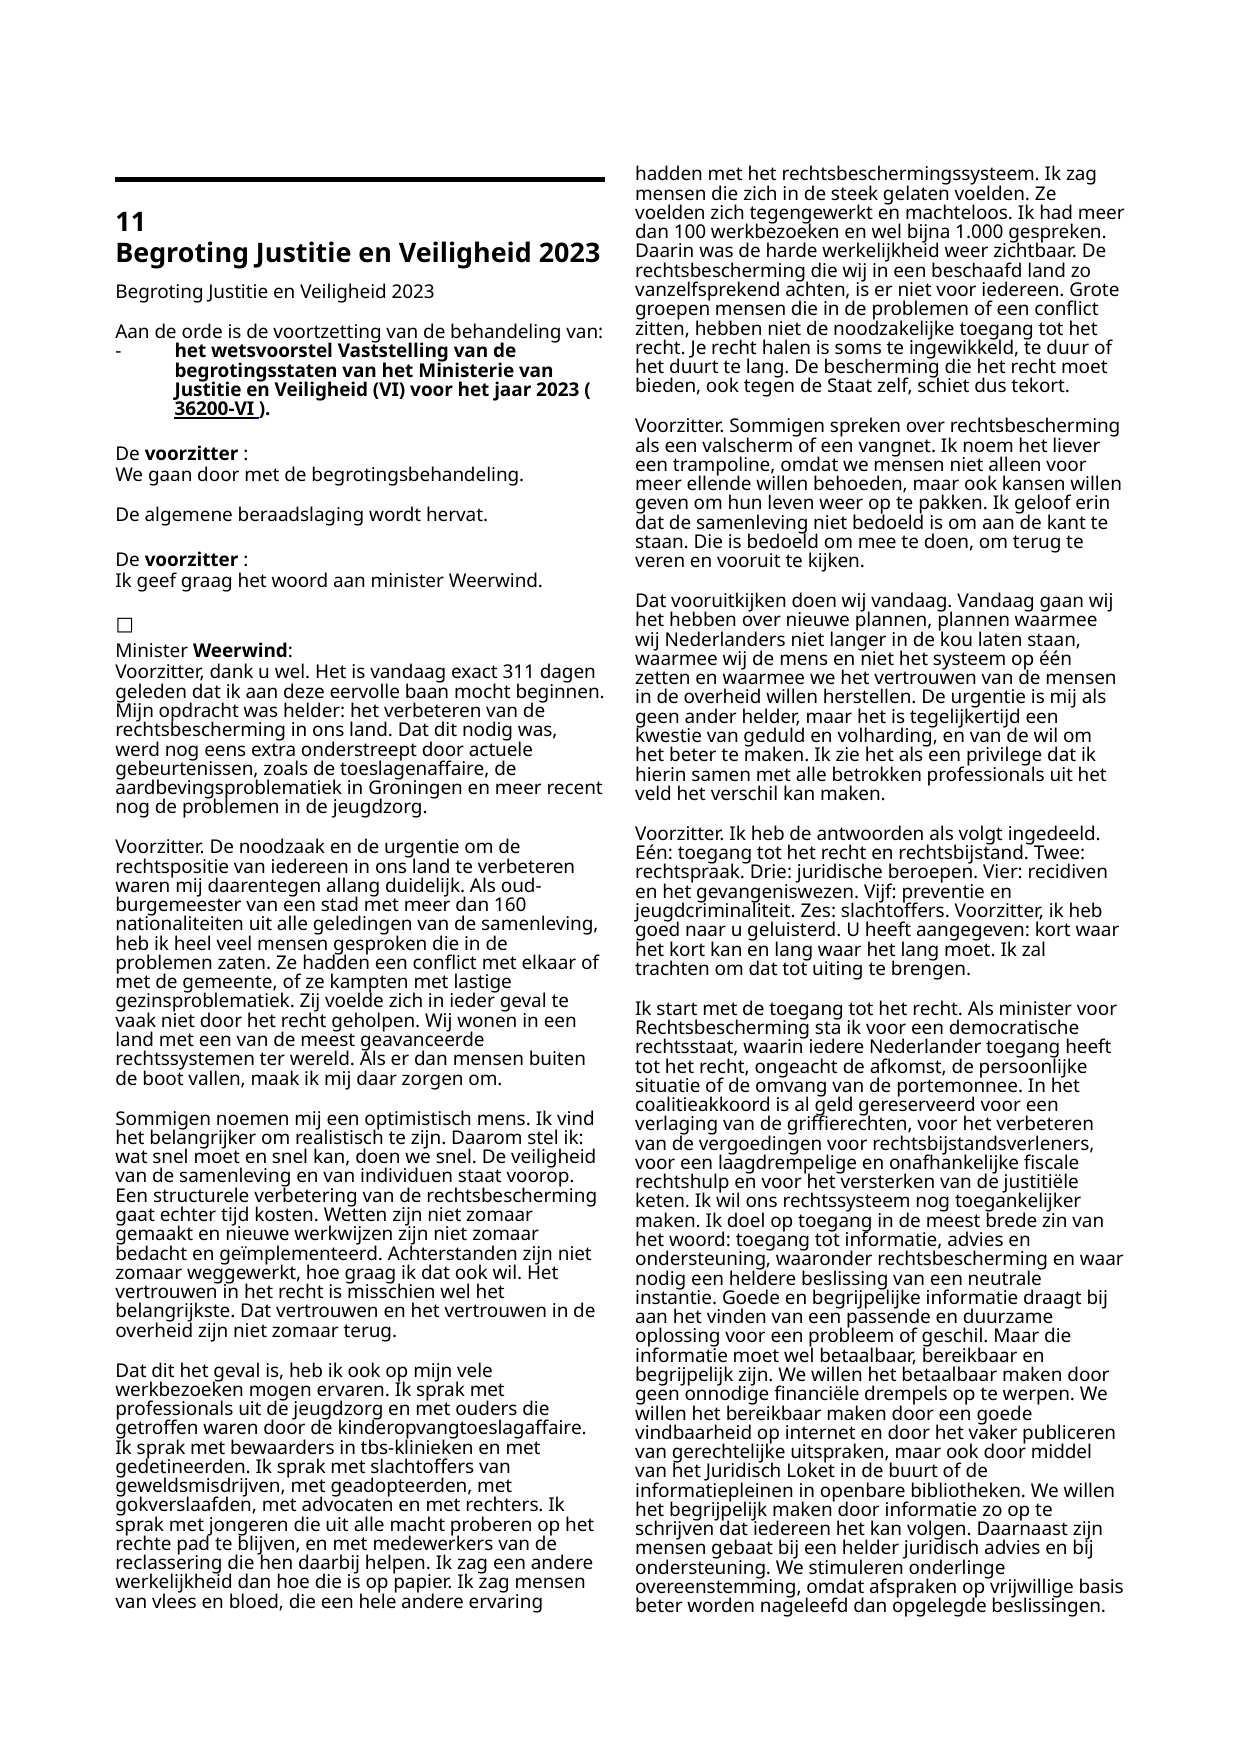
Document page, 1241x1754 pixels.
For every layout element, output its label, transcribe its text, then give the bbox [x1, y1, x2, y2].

text Voorzitter, dank u wel. Het is vandaag exact 311 dagen geleden dat ik aan deze eervolle baan mocht beginnen. Mijn opdracht was helder: het verbeteren van de rechtsbescherming in ons land. Dat dit nodig was, werd nog eens extra onderstreept door actuele gebeurtenissen, zoals de toeslagenaffaire, de aardbevingsproblematiek in Groningen en meer recent nog de problemen in de jeugdzorg. [115, 663, 605, 818]
text We gaan door met de begrotingsbehandeling. [115, 466, 605, 485]
text De algemene beraadslaging wordt hervat. [115, 506, 605, 525]
text Ik start met de toegang tot het recht. Als minister voor Rechtsbescherming sta ik voor een democratische rechtsstaat, waarin iedere Nederlander toegang heeft tot het recht, ongeacht de afkomst, de persoonlijke situatie of de omvang van de portemonnee. In het coalitieakkoord is al geld gereserveerd voor een verlaging van de griffierechten, voor het verbeteren van de vergoedingen voor rechtsbijstandsverleners, voor een laagdrempelige en onafhankelijke fiscale rechtshulp en voor het versterken van de justitiële keten. Ik wil ons rechtssysteem nog toegankelijker maken. Ik doel op toegang in de meest brede zin van het woord: toegang tot informatie, advies en ondersteuning, waaronder rechtsbescherming en waar nodig een heldere beslissing van een neutrale instantie. Goede en begrijpelijke informatie draagt bij aan het vinden van een passende en duurzame oplossing voor een probleem of geschil. Maar die informatie moet wel betaalbaar, bereikbaar en begrijpelijk zijn. We willen het betaalbaar maken door geen onnodige financiële drempels op te werpen. We willen het bereikbaar maken door een goede vindbaarheid op internet en door het vaker publiceren van gerechtelijke uitspraken, maar ook door middel van het Juridisch Loket in de buurt of de informatiepleinen in openbare bibliotheken. We willen het begrijpelijk maken door informatie zo op te schrijven dat iedereen het kan volgen. Daarnaast zijn mensen gebaat bij een helder juridisch advies en bij ondersteuning. We stimuleren onderlinge overeenstemming, omdat afspraken op vrijwillige basis beter worden nageleefd dan opgelegde beslissingen. [635, 1000, 1125, 1616]
text Ik geef graag het woord aan minister Weerwind. [115, 572, 605, 591]
text De voorzitter : [115, 440, 605, 466]
text 11 [115, 203, 605, 239]
text Aan de orde is de voortzetting van de behandeling van: [115, 323, 605, 342]
text Voorzitter. De noodzaak en de urgentie om de rechtspositie van iedereen in ons land te verbeteren waren mij daarentegen allang duidelijk. Als oud-burgemeester van een stad met meer dan 160 nationaliteiten uit alle geledingen van de samenleving, heb ik heel veel mensen gesproken die in de problemen zaten. Ze hadden een conflict met elkaar of met de gemeente, of ze kampten met lastige gezinsproblematiek. Zij voelde zich in ieder geval te vaak niet door het recht geholpen. Wij wonen in een land met een van de meest geavanceerde rechtssystemen ter wereld. Als er dan mensen buiten de boot vallen, maak ik mij daar zorgen om. [115, 838, 605, 1089]
text Sommigen noemen mij een optimistisch mens. Ik vind het belangrijker om realistisch te zijn. Daarom stel ik: wat snel moet en snel kan, doen we snel. De veiligheid van de samenleving en van individuen staat voorop. Een structurele verbetering van de rechtsbescherming gaat echter tijd kosten. Wetten zijn niet zomaar gemaakt en nieuwe werkwijzen zijn niet zomaar bedacht en geïmplementeerd. Achterstanden zijn niet zomaar weggewerkt, hoe graag ik dat ook wil. Het vertrouwen in het recht is misschien wel het belangrijkste. Dat vertrouwen en het vertrouwen in de overheid zijn niet zomaar terug. [115, 1109, 605, 1341]
text De voorzitter : [115, 546, 605, 572]
text Voorzitter. Ik heb de antwoorden als volgt ingedeeld. Eén: toegang tot het recht en rechtsbijstand. Twee: rechtspraak. Drie: juridische beroepen. Vier: recidiven en het gevangeniswezen. Vijf: preventie en jeugdcriminaliteit. Zes: slachtoffers. Voorzitter, ik heb goed naar u geluisterd. U heeft aangegeven: kort waar het kort kan en lang waar het lang moet. Ik zal trachten om dat tot uiting te brengen. [635, 825, 1125, 979]
text Begroting Justitie en Veiligheid 2023 [115, 239, 605, 283]
text Minister Weerwind: [115, 638, 605, 663]
text hadden met het rechtsbeschermingssysteem. Ik zag mensen die zich in de steek gelaten voelden. Ze voelden zich tegengewerkt en machteloos. Ik had meer dan 100 werkbezoeken en wel bijna 1.000 gespreken. Daarin was de harde werkelijkheid weer zichtbaar. De rechtsbescherming die wij in een beschaafd land zo vanzelfsprekend achten, is er niet voor iedereen. Grote groepen mensen die in de problemen of een conflict zitten, hebben niet de noodzakelijke toegang tot het recht. Je recht halen is soms te ingewikkeld, te duur of het duurt te lang. De bescherming die het recht moet bieden, ook tegen de Staat zelf, schiet dus tekort. [635, 165, 1125, 397]
list het wetsvoorstel Vaststelling van de begrotingsstaten van het Ministerie van Justitie en Veiligheid (VI) voor het jaar 2023 ( 36200-VI ). [115, 342, 605, 419]
text Dat dit het geval is, heb ik ook op mijn vele werkbezoeken mogen ervaren. Ik sprak met professionals uit de jeugdzorg en met ouders die getroffen waren door de kinderopvangtoeslagaffaire. Ik sprak met bewaarders in tbs-klinieken en met gedetineerden. Ik sprak met slachtoffers van geweldsmisdrijven, met geadopteerden, met gokverslaafden, met advocaten en met rechters. Ik sprak met jongeren die uit alle macht proberen op het rechte pad te blijven, en met medewerkers van de reclassering die hen daarbij helpen. Ik zag een andere werkelijkheid dan hoe die is op papier. Ik zag mensen van vlees en bloed, die een hele andere ervaring [115, 1362, 605, 1612]
text Voorzitter. Sommigen spreken over rechtsbescherming als een valscherm of een vangnet. Ik noem het liever een trampoline, omdat we mensen niet alleen voor meer ellende willen behoeden, maar ook kansen willen geven om hun leven weer op te pakken. Ik geloof erin dat de samenleving niet bedoeld is om aan de kant te staan. Die is bedoeld om mee te doen, om terug te veren en vooruit te kijken. [635, 417, 1125, 571]
text Begroting Justitie en Veiligheid 2023 [115, 283, 605, 302]
text ⬜ [115, 612, 605, 638]
text Dat vooruitkijken doen wij vandaag. Vandaag gaan wij het hebben over nieuwe plannen, plannen waarmee wij Nederlanders niet langer in de kou laten staan, waarmee wij de mens en niet het systeem op één zetten en waarmee we het vertrouwen van de mensen in de overheid willen herstellen. De urgentie is mij als geen ander helder, maar het is tegelijkertijd een kwestie van geduld en volharding, en van de wil om het beter te maken. Ik zie het als een privilege dat ik hierin samen met alle betrokken professionals uit het veld het verschil kan maken. [635, 592, 1125, 804]
